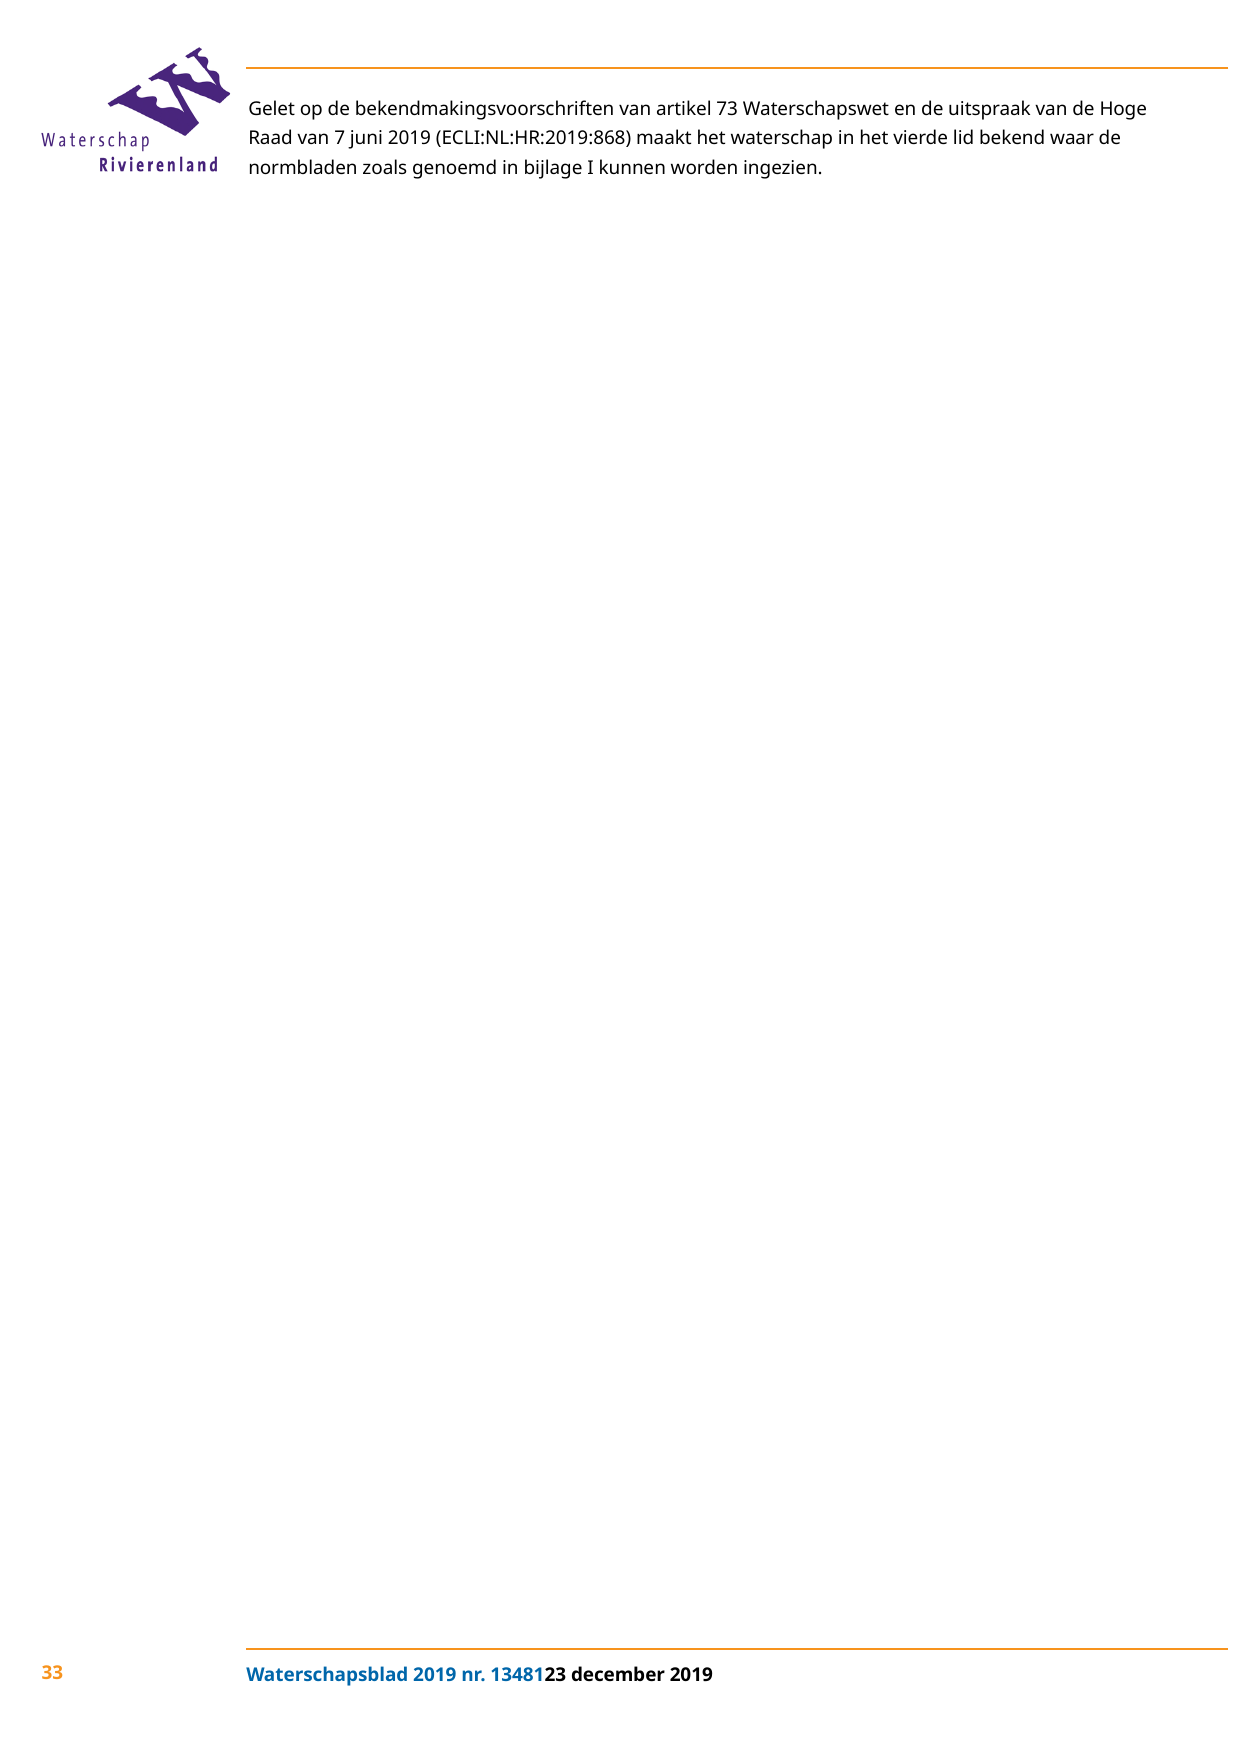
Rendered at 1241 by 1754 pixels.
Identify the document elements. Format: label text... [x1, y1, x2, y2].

picture [41, 47, 231, 172]
text Gelet op de bekendmakingsvoorschriften van artikel 73 Waterschapswet en de uitspraak van de Hoge Raad van 7 juni 2019 (ECLI:NL:HR:2019:868) maakt het waterschap in het vierde lid bekend waar de normbladen zoals genoemd in bijlage I kunnen worden ingezien. [248, 95, 1152, 180]
